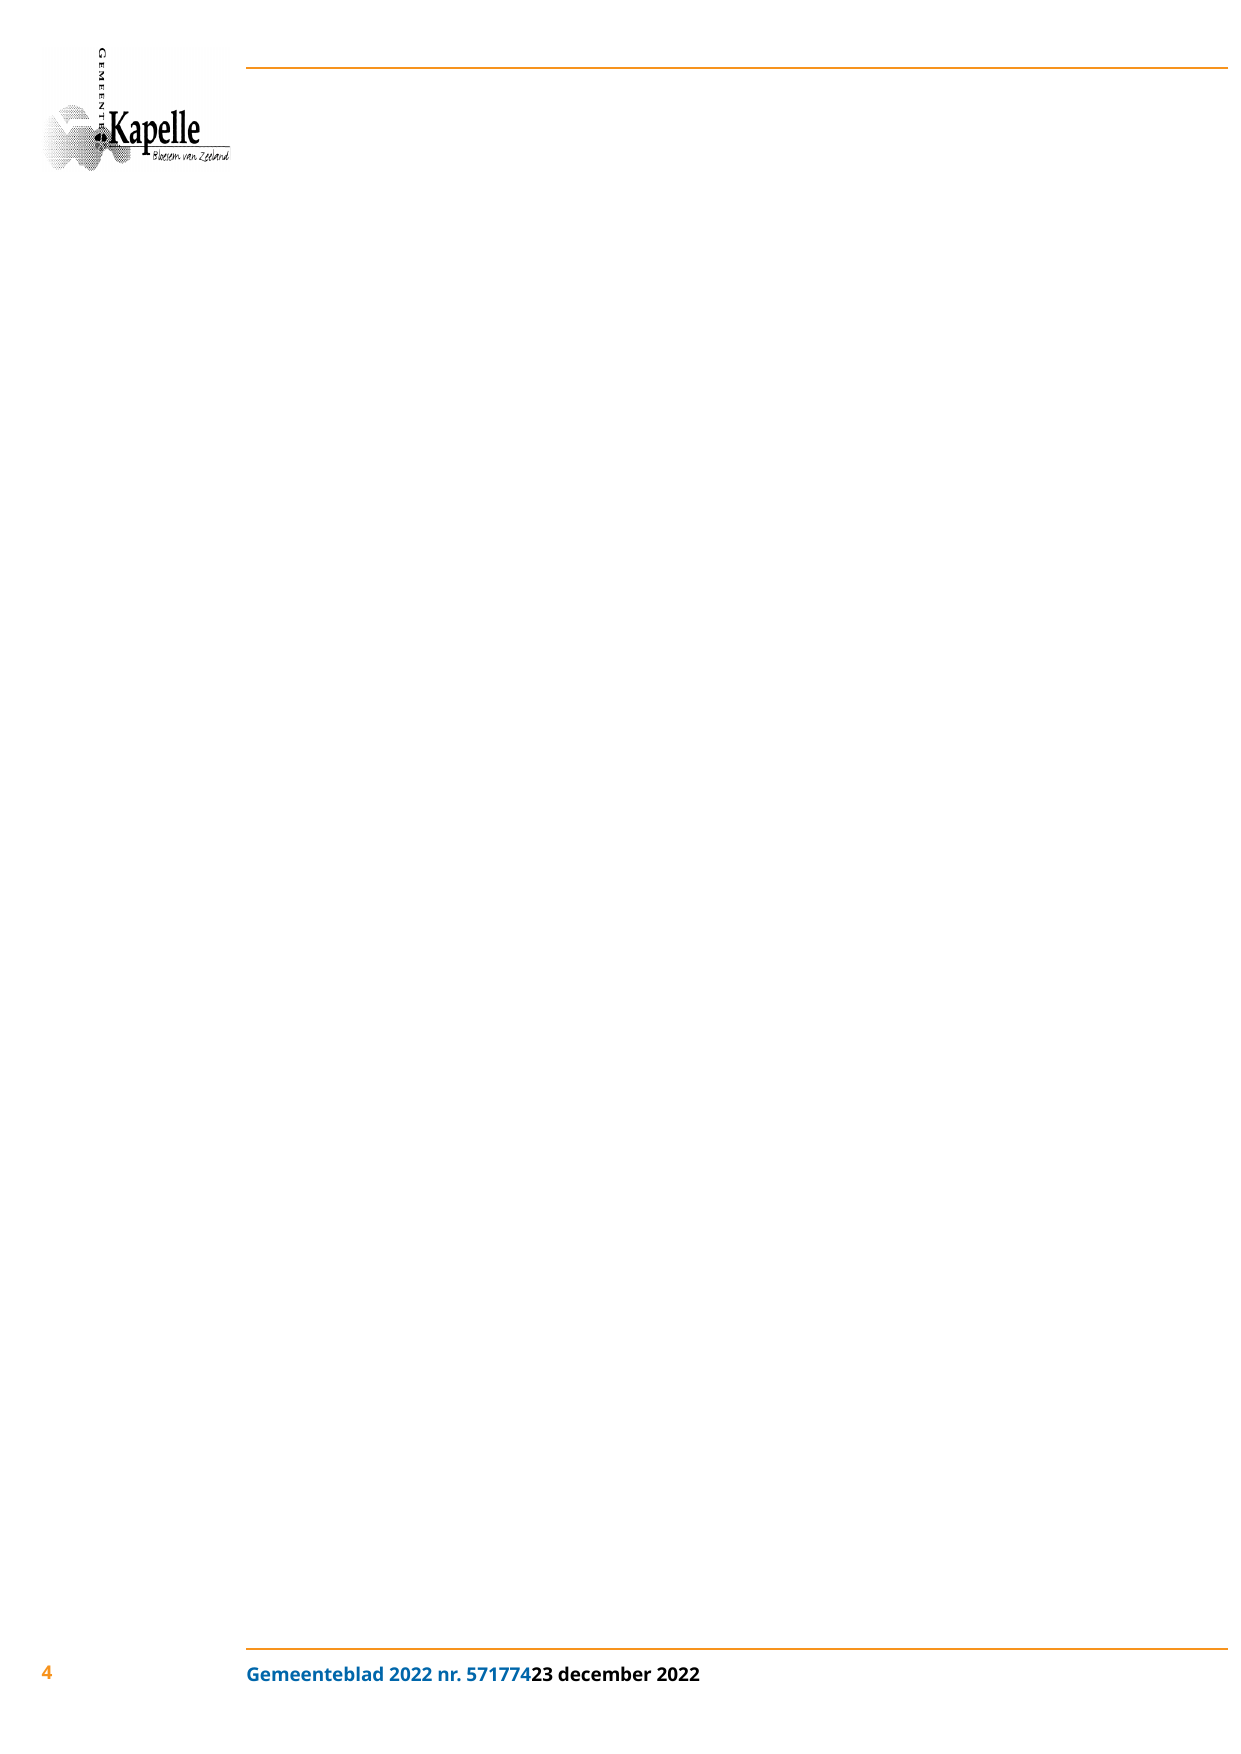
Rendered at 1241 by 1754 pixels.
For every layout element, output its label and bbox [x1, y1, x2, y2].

picture [41, 47, 231, 172]
